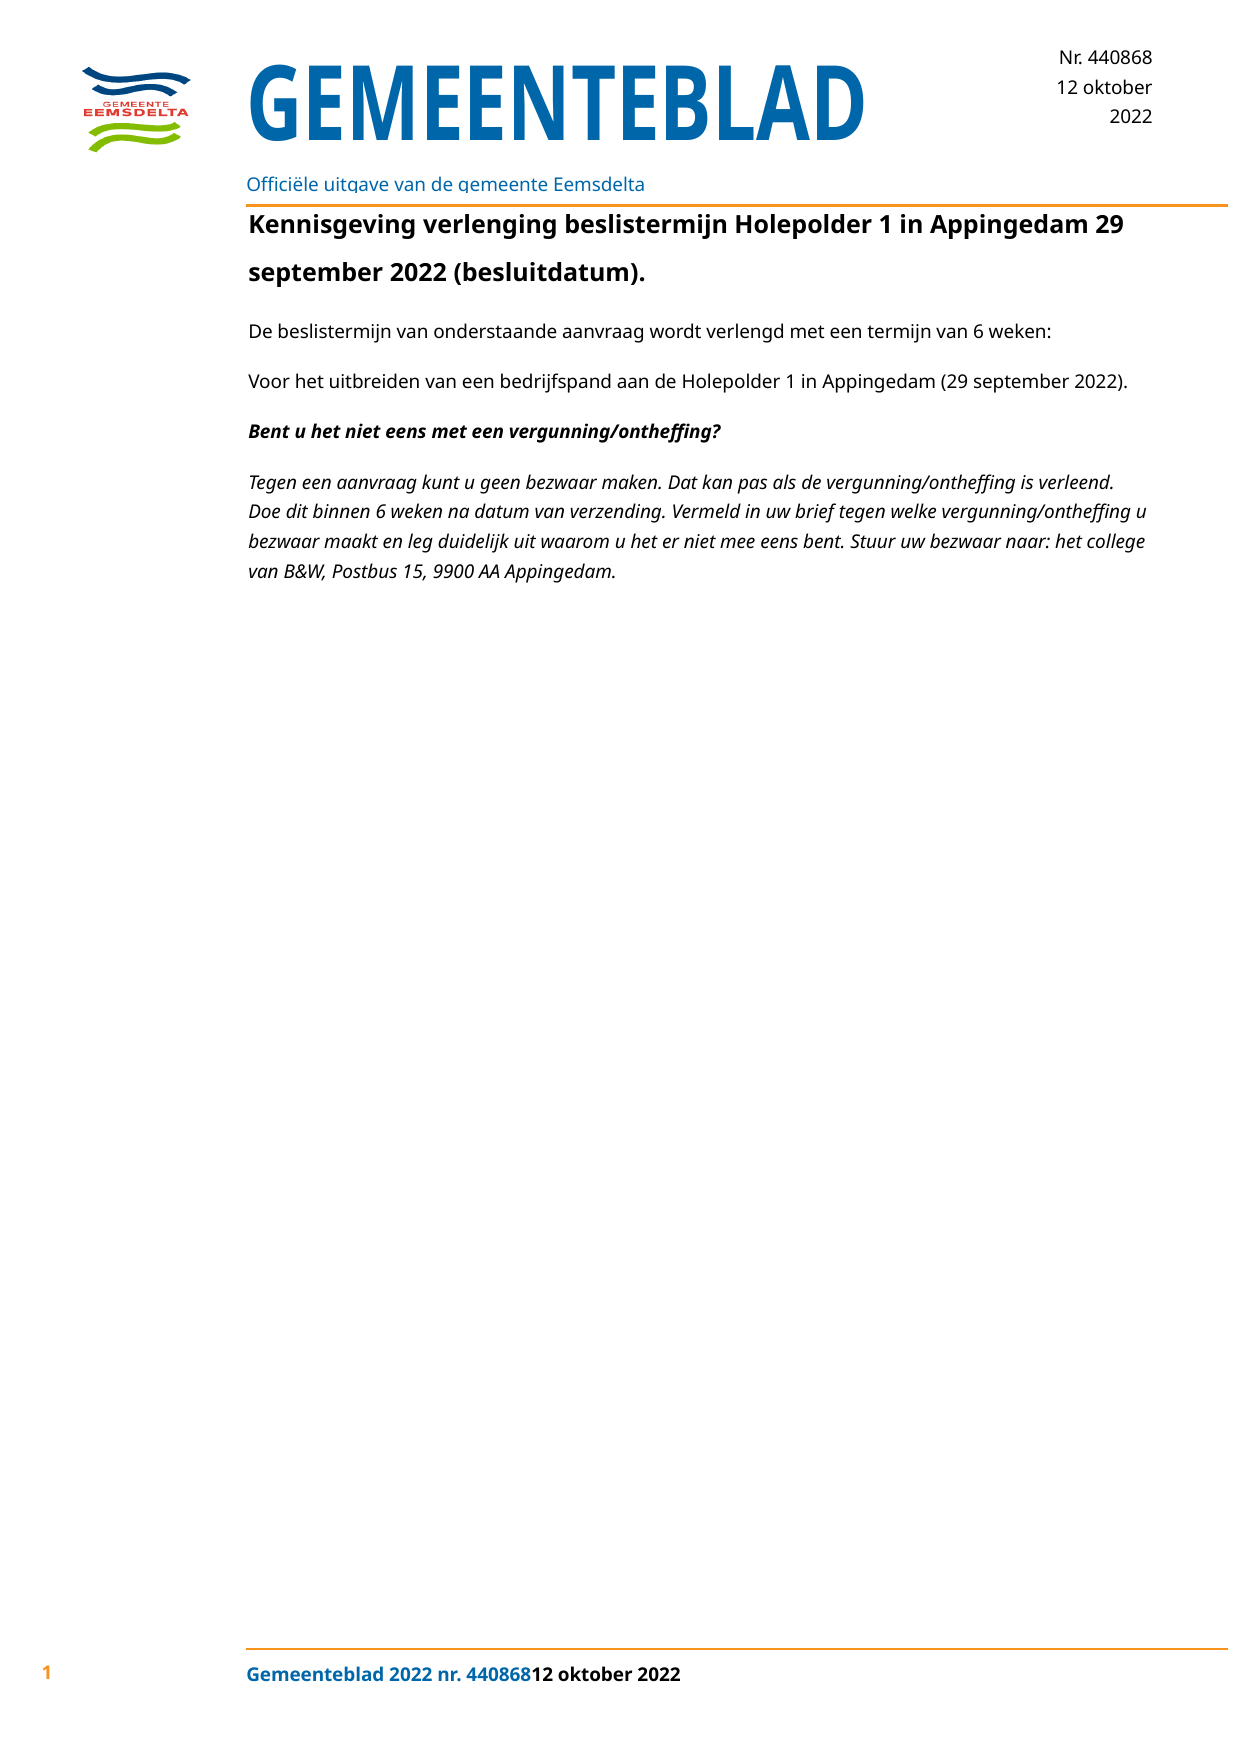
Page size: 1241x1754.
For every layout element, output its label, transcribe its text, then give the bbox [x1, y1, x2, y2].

text De beslistermijn van onderstaande aanvraag wordt verlengd met een termijn van 6 weken: [248, 318, 1152, 344]
text Voor het uitbreiden van een bedrijfspand aan de Holepolder 1 in Appingedam (29 september 2022). [248, 368, 1152, 394]
text Tegen een aanvraag kunt u geen bezwaar maken. Dat kan pas als de vergunning/ontheffing is verleend. Doe dit binnen 6 weken na datum van verzending. Vermeld in uw brief tegen welke vergunning/ontheffing u bezwaar maakt en leg duidelijk uit waarom u het er niet mee eens bent. Stuur uw bezwaar naar: het college van B&W, Postbus 15, 9900 AA Appingedam. [248, 469, 1152, 584]
picture [41, 47, 231, 172]
text Bent u het niet eens met een vergunning/ontheffing? [248, 419, 1152, 444]
text Kennisgeving verlenging beslistermijn Holepolder 1 in Appingedam 29 september 2022 (besluitdatum). [248, 207, 1152, 288]
